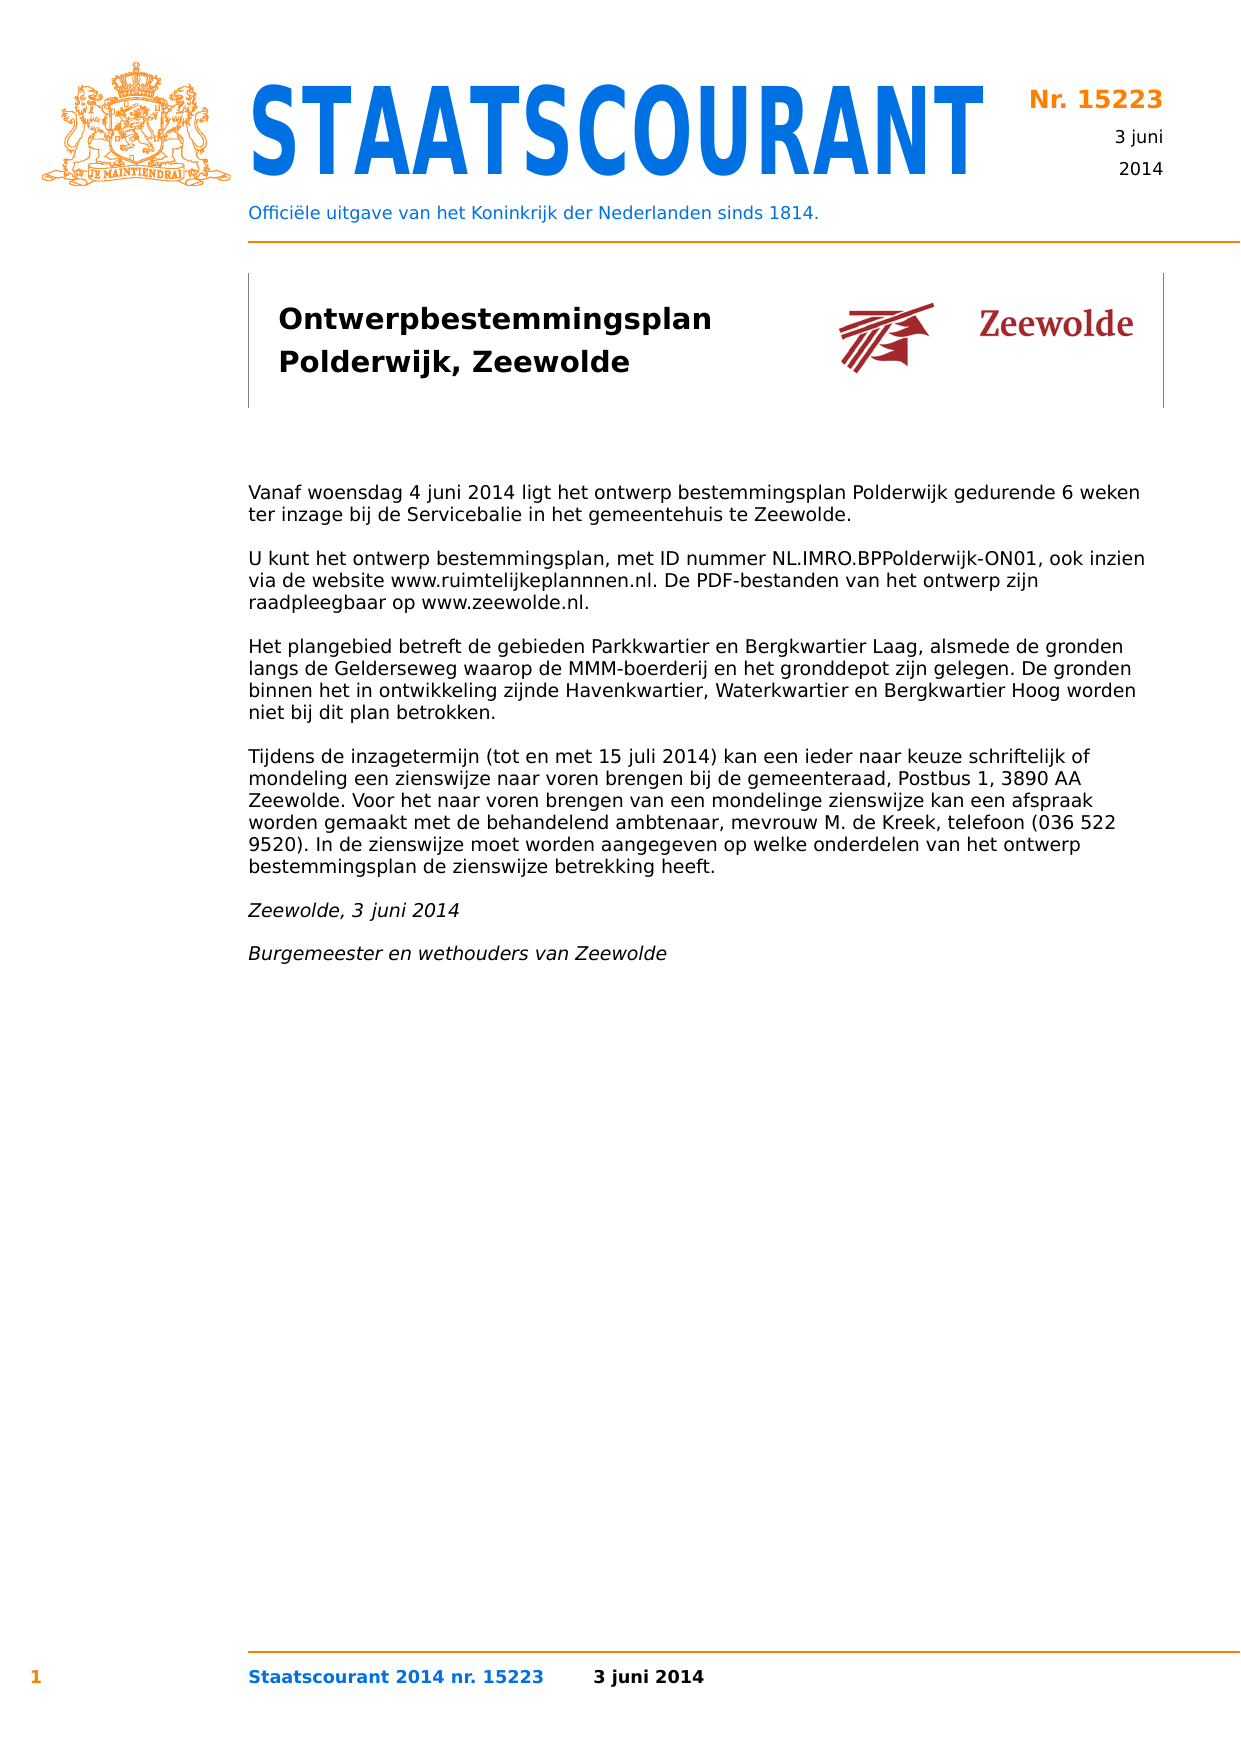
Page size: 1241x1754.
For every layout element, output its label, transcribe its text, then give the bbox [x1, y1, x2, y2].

text Burgemeester en wethouders van Zeewolde [248, 943, 1163, 987]
text Zeewolde, 3 juni 2014 [248, 899, 1163, 921]
table_header STAATSCOURANT [248, 62, 998, 203]
picture [41, 62, 231, 186]
text Tijdens de inzagetermijn (tot en met 15 juli 2014) kan een ieder naar keuze schriftelijk of mondeling een zienswijze naar voren brengen bij de gemeenteraad, Postbus 1, 3890 AA Zeewolde. Voor het naar voren brengen van een mondelinge zienswijze kan een afspraak worden gemaakt met de behandelend ambtenaar, mevrouw M. de Kreek, telefoon (036 522 9520). In de zienswijze moet worden aangegeven op welke onderdelen van het ontwerp bestemmingsplan de zienswijze betrekking heeft. [248, 746, 1163, 878]
table_header Nr. 15223 [998, 62, 1240, 121]
text Vanaf woensdag 4 juni 2014 ligt het ontwerp bestemmingsplan Polderwijk gedurende 6 weken ter inzage bij de Servicebalie in het gemeentehuis te Zeewolde. [248, 482, 1163, 526]
text Het plangebied betreft de gebieden Parkkwartier en Bergkwartier Laag, alsmede de gronden langs de Gelderseweg waarop de MMM-boerderij en het gronddepot zijn gelegen. De gronden binnen het in ontwikkeling zijnde Havenkwartier, Waterkwartier en Bergkwartier Hoog worden niet bij dit plan betrokken. [248, 636, 1163, 724]
table_header [25, 62, 248, 241]
table_cell 3 juni [998, 121, 1240, 153]
subtitle Ontwerpbestemmingsplan Polderwijk, Zeewolde [249, 273, 1163, 408]
text U kunt het ontwerp bestemmingsplan, met ID nummer NL.IMRO.BPPolderwijk-ON01, ook inzien via de website www.ruimtelijkeplannnen.nl. De PDF-bestanden van het ontwerp zijn raadpleegbaar op www.zeewolde.nl. [248, 548, 1163, 614]
picture [838, 302, 1134, 374]
table_cell Officiële uitgave van het Koninkrijk der Nederlanden sinds 1814. [248, 203, 1240, 241]
table_cell 2014 [998, 153, 1240, 203]
